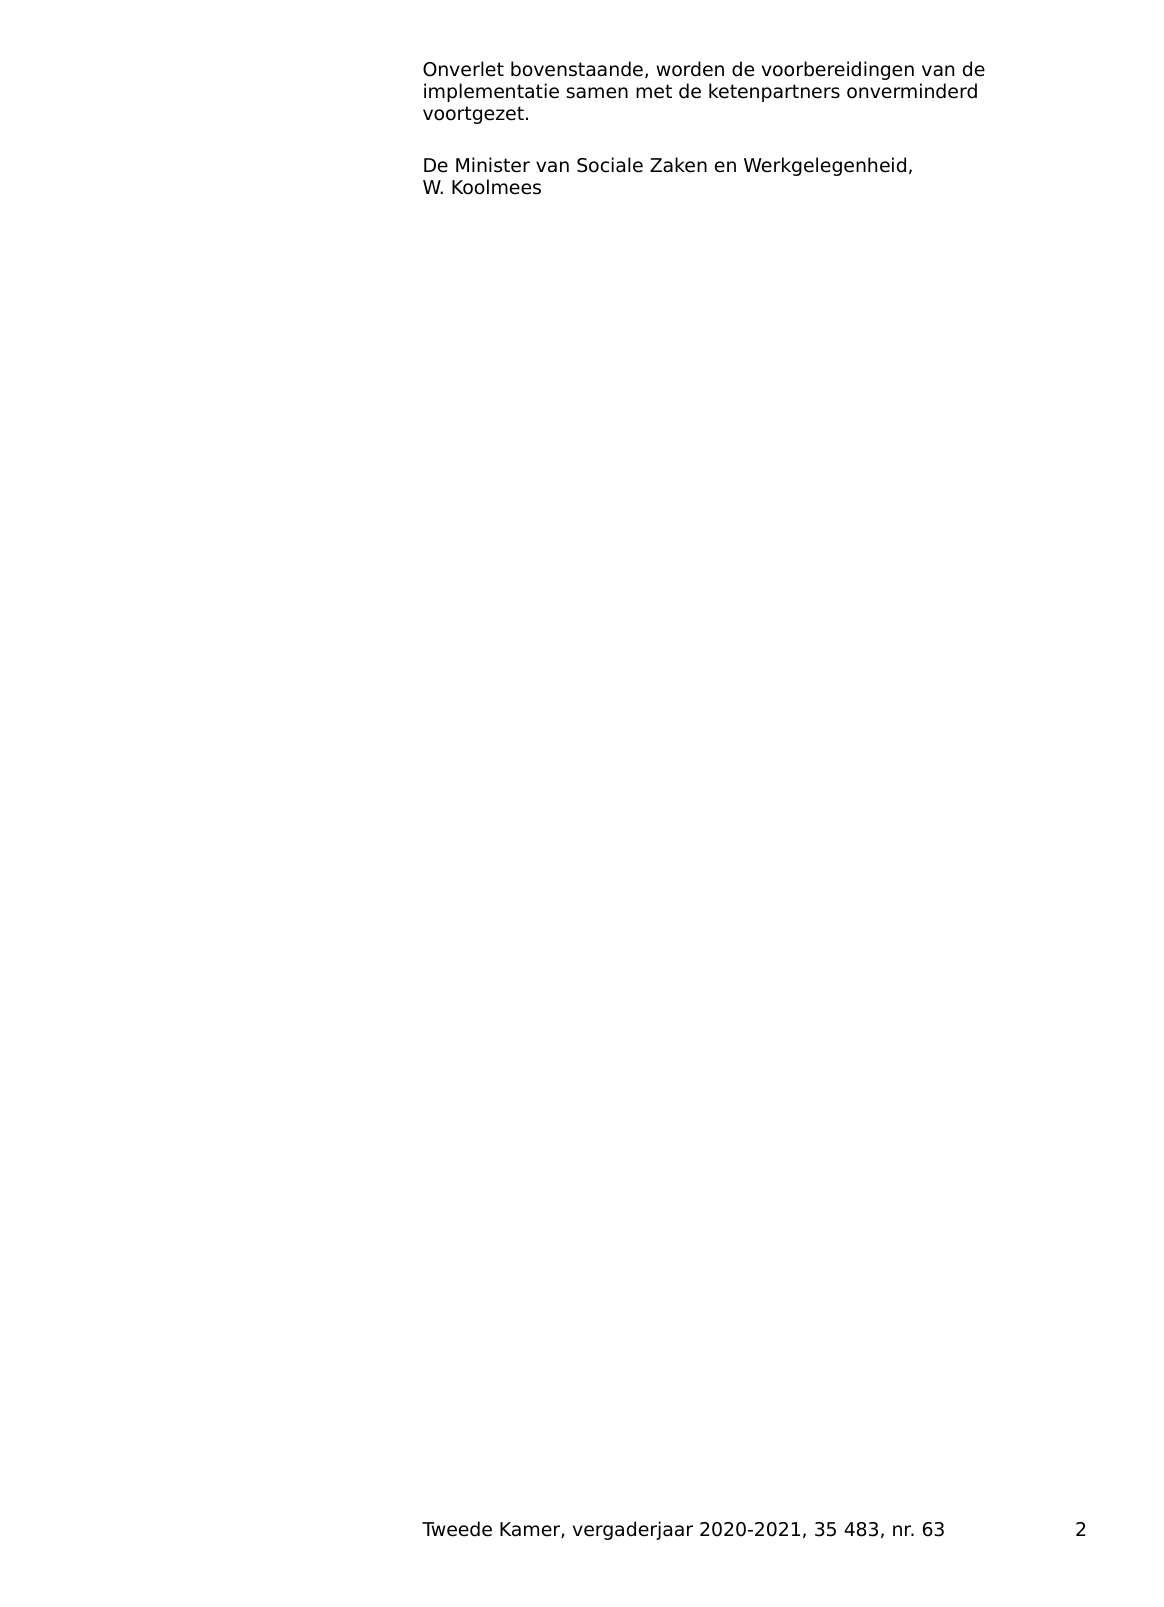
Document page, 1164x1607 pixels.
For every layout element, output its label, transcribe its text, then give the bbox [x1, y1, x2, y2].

text Onverlet bovenstaande, worden de voorbereidingen van de implementatie samen met de ketenpartners onverminderd voortgezet. [422, 59, 1087, 125]
text De Minister van Sociale Zaken en Werkgelegenheid, W. Koolmees [422, 155, 1087, 199]
